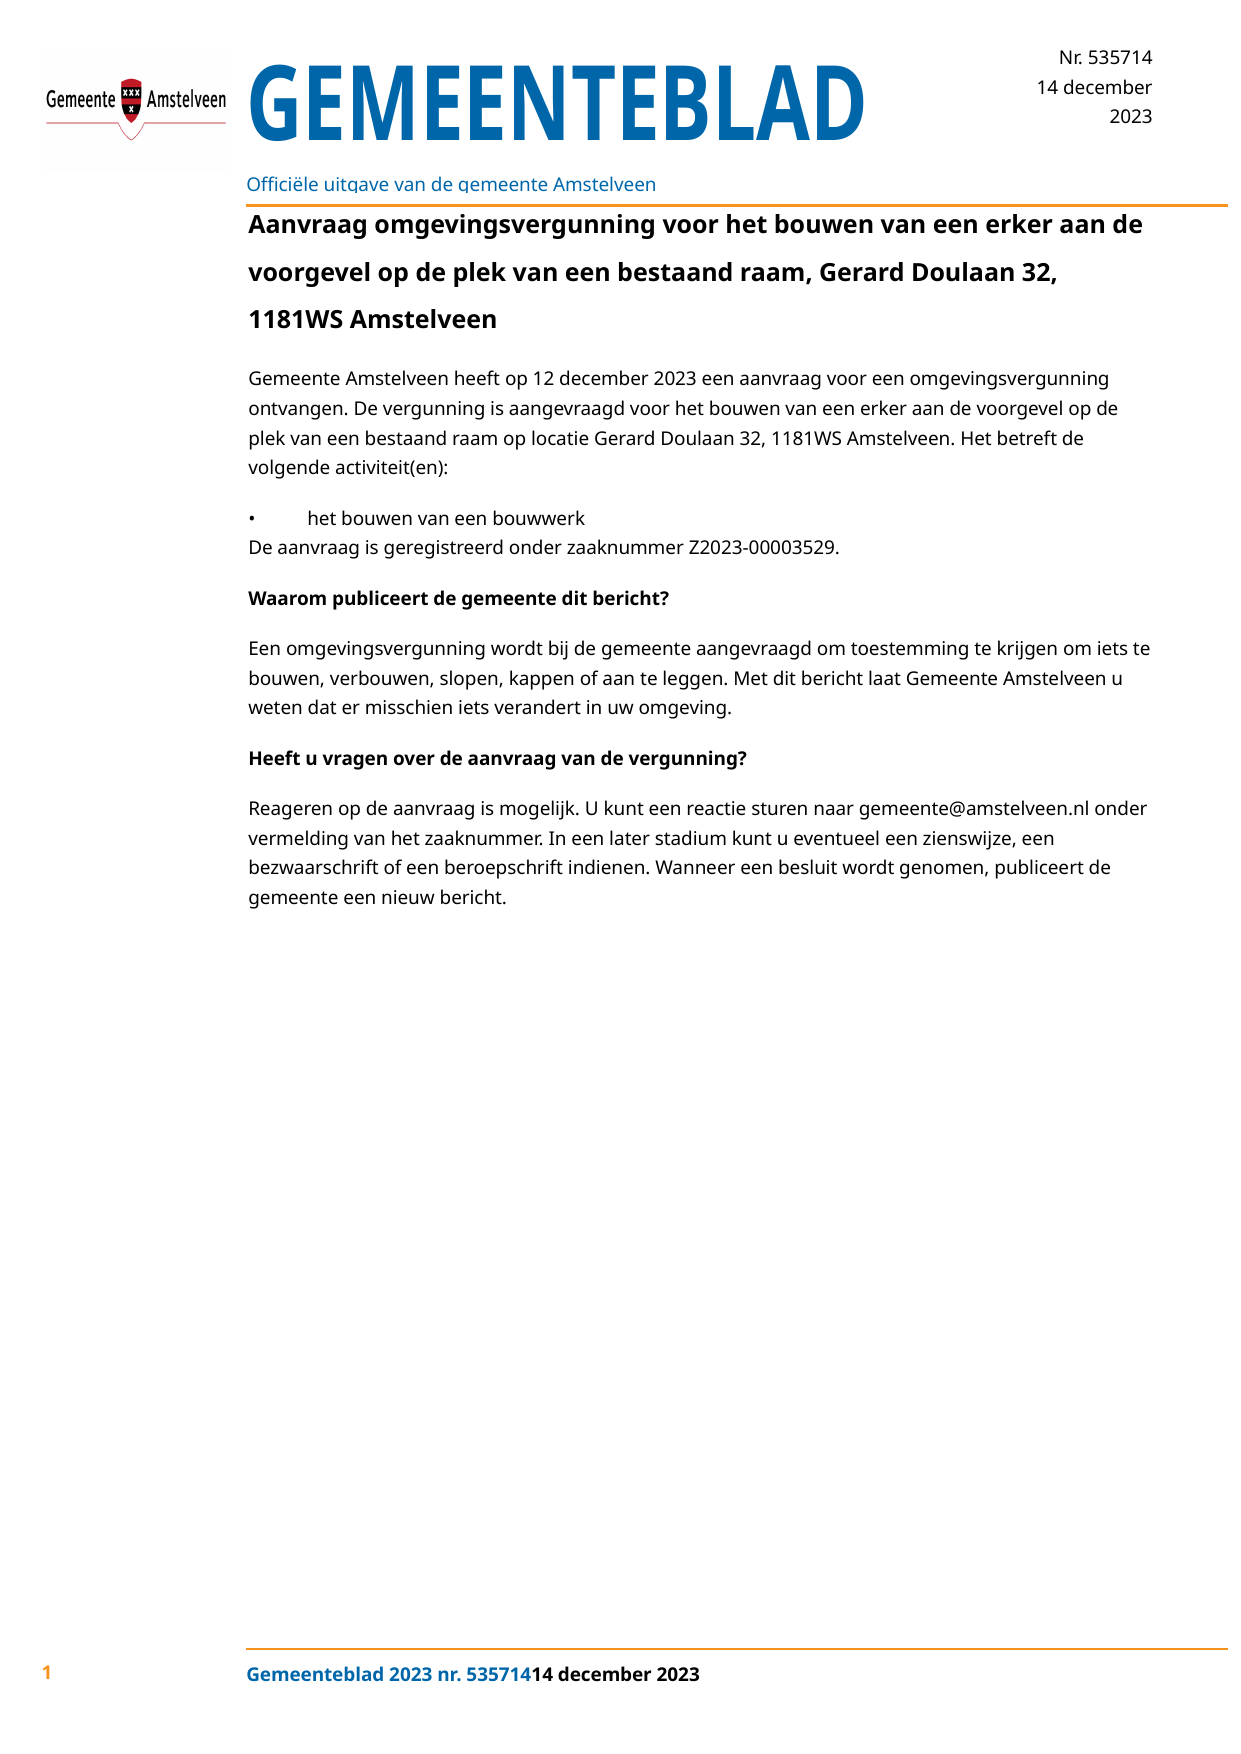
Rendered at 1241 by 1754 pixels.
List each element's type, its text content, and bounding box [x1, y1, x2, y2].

text Aanvraag omgevingsvergunning voor het bouwen van een erker aan de voorgevel op de plek van een bestaand raam, Gerard Doulaan 32, 1181WS Amstelveen [248, 207, 1152, 336]
text De aanvraag is geregistreerd onder zaaknummer Z2023-00003529. [248, 534, 1152, 560]
list het bouwen van een bouwwerk [248, 505, 1152, 530]
text Reageren op de aanvraag is mogelijk. U kunt een reactie sturen naar gemeente@amstelveen.nl onder vermelding van het zaaknummer. In een later stadium kunt u eventueel een zienswijze, een bezwaarschrift of een beroepschrift indienen. Wanneer een besluit wordt genomen, publiceert de gemeente een nieuw bericht. [248, 795, 1152, 909]
picture [41, 47, 231, 172]
text Gemeente Amstelveen heeft op 12 december 2023 een aanvraag voor een omgevingsvergunning ontvangen. De vergunning is aangevraagd voor het bouwen van een erker aan de voorgevel op de plek van een bestaand raam op locatie Gerard Doulaan 32, 1181WS Amstelveen. Het betreft de volgende activiteit(en): [248, 366, 1152, 480]
text Heeft u vragen over de aanvraag van de vergunning? [248, 745, 1152, 770]
text Waarom publiceert de gemeente dit bericht? [248, 585, 1152, 610]
text Een omgevingsvergunning wordt bij de gemeente aangevraagd om toestemming te krijgen om iets te bouwen, verbouwen, slopen, kappen of aan te leggen. Met dit bericht laat Gemeente Amstelveen u weten dat er misschien iets verandert in uw omgeving. [248, 635, 1152, 720]
